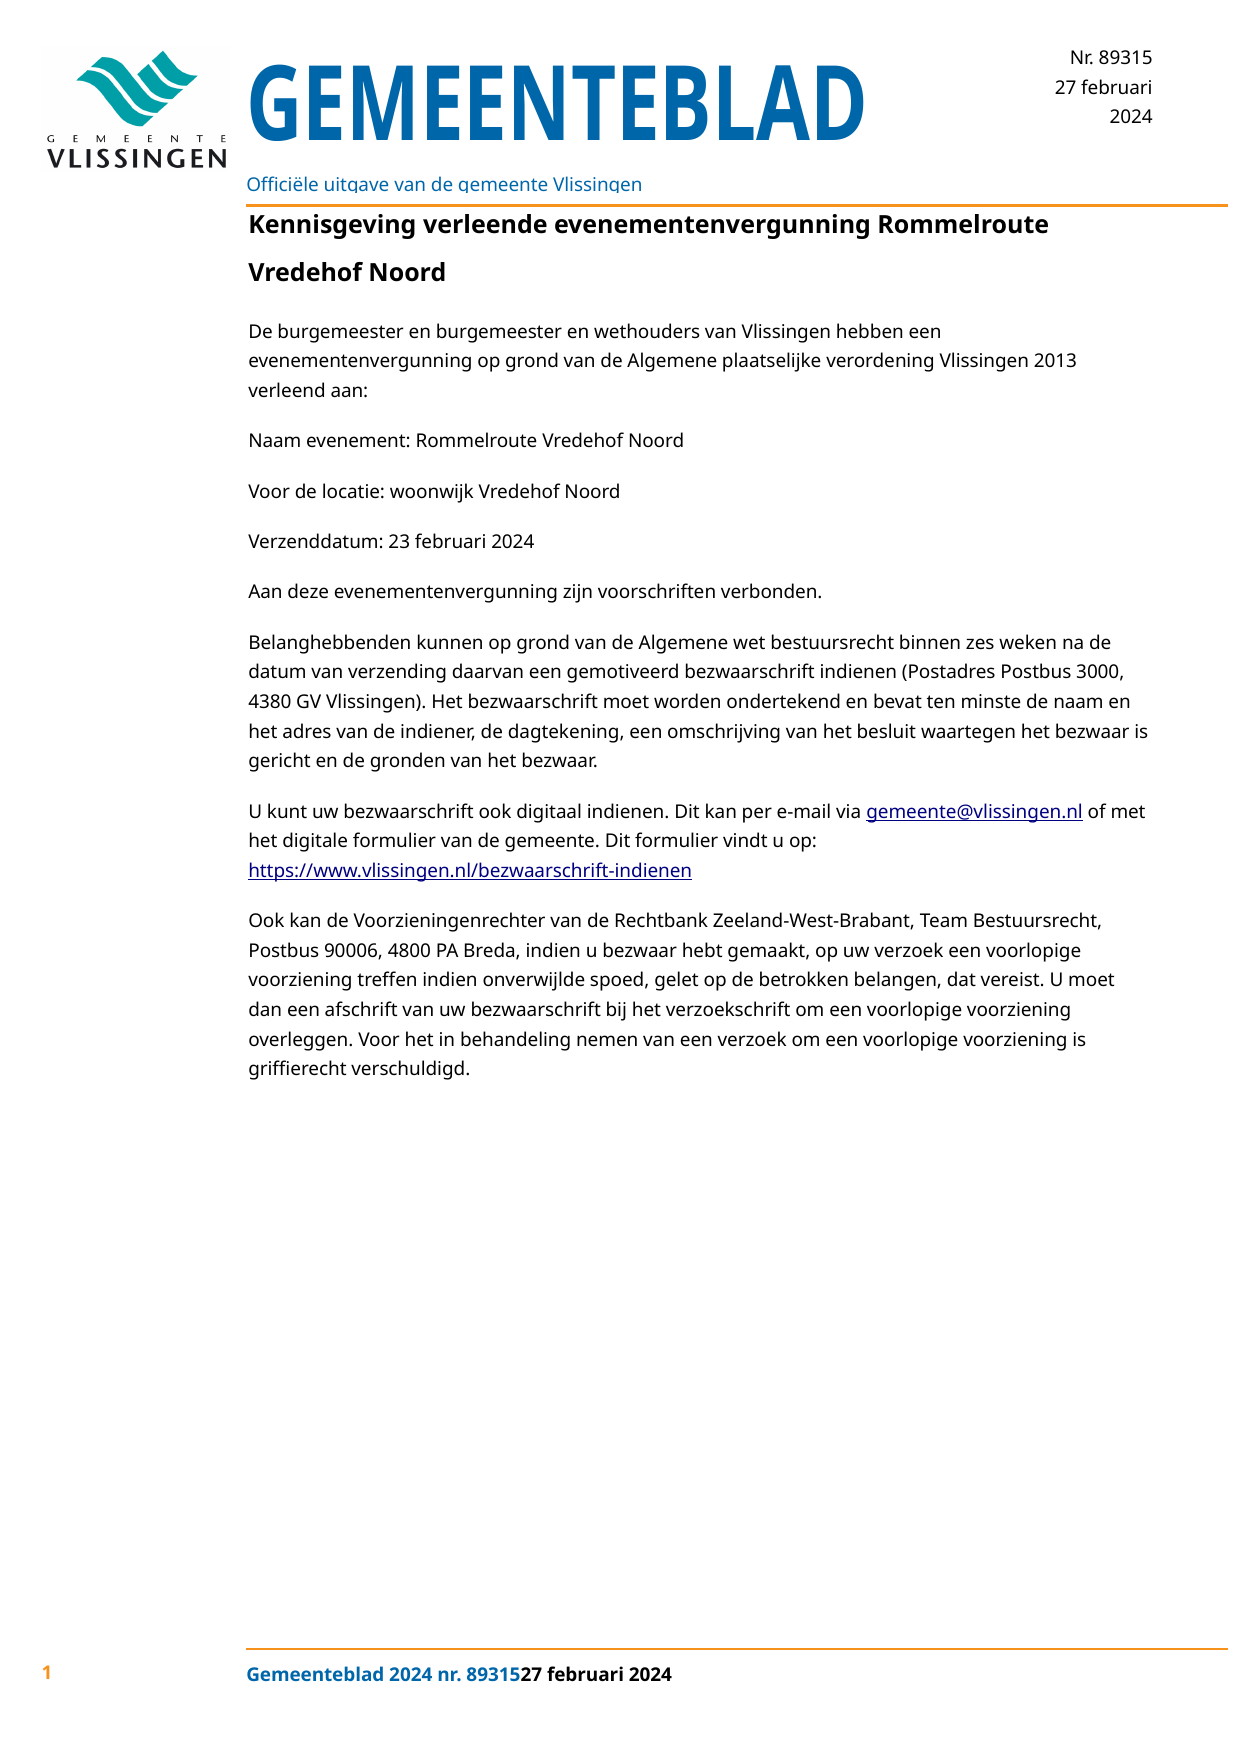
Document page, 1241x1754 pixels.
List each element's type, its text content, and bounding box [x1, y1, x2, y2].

picture [41, 47, 231, 172]
text De burgemeester en burgemeester en wethouders van Vlissingen hebben een evenementenvergunning op grond van de Algemene plaatselijke verordening Vlissingen 2013 verleend aan: [248, 318, 1152, 403]
text Ook kan de Voorzieningenrechter van de Rechtbank Zeeland-West-Brabant, Team Bestuursrecht, Postbus 90006, 4800 PA Breda, indien u bezwaar hebt gemaakt, op uw verzoek een voorlopige voorziening treffen indien onverwijlde spoed, gelet op de betrokken belangen, dat vereist. U moet dan een afschrift van uw bezwaarschrift bij het verzoekschrift om een voorlopige voorziening overleggen. Voor het in behandeling nemen van een verzoek om een voorlopige voorziening is griffierecht verschuldigd. [248, 907, 1152, 1081]
text Aan deze evenementenvergunning zijn voorschriften verbonden. [248, 579, 1152, 604]
text Naam evenement: Rommelroute Vredehof Noord [248, 427, 1152, 453]
text Belanghebbenden kunnen op grond van de Algemene wet bestuursrecht binnen zes weken na de datum van verzending daarvan een gemotiveerd bezwaarschrift indienen (Postadres Postbus 3000, 4380 GV Vlissingen). Het bezwaarschrift moet worden ondertekend en bevat ten minste de naam en het adres van de indiener, de dagtekening, een omschrijving van het besluit waartegen het bezwaar is gericht en de gronden van het bezwaar. [248, 629, 1152, 773]
text Voor de locatie: woonwijk Vredehof Noord [248, 478, 1152, 504]
text Verzenddatum: 23 februari 2024 [248, 528, 1152, 554]
text U kunt uw bezwaarschrift ook digitaal indienen. Dit kan per e-mail via gemeente@vlissingen.nl of met het digitale formulier van de gemeente. Dit formulier vindt u op: https://www.vlissingen.nl/bezwaarschrift-indienen [248, 798, 1152, 883]
text Kennisgeving verleende evenementenvergunning Rommelroute Vredehof Noord [248, 207, 1152, 288]
